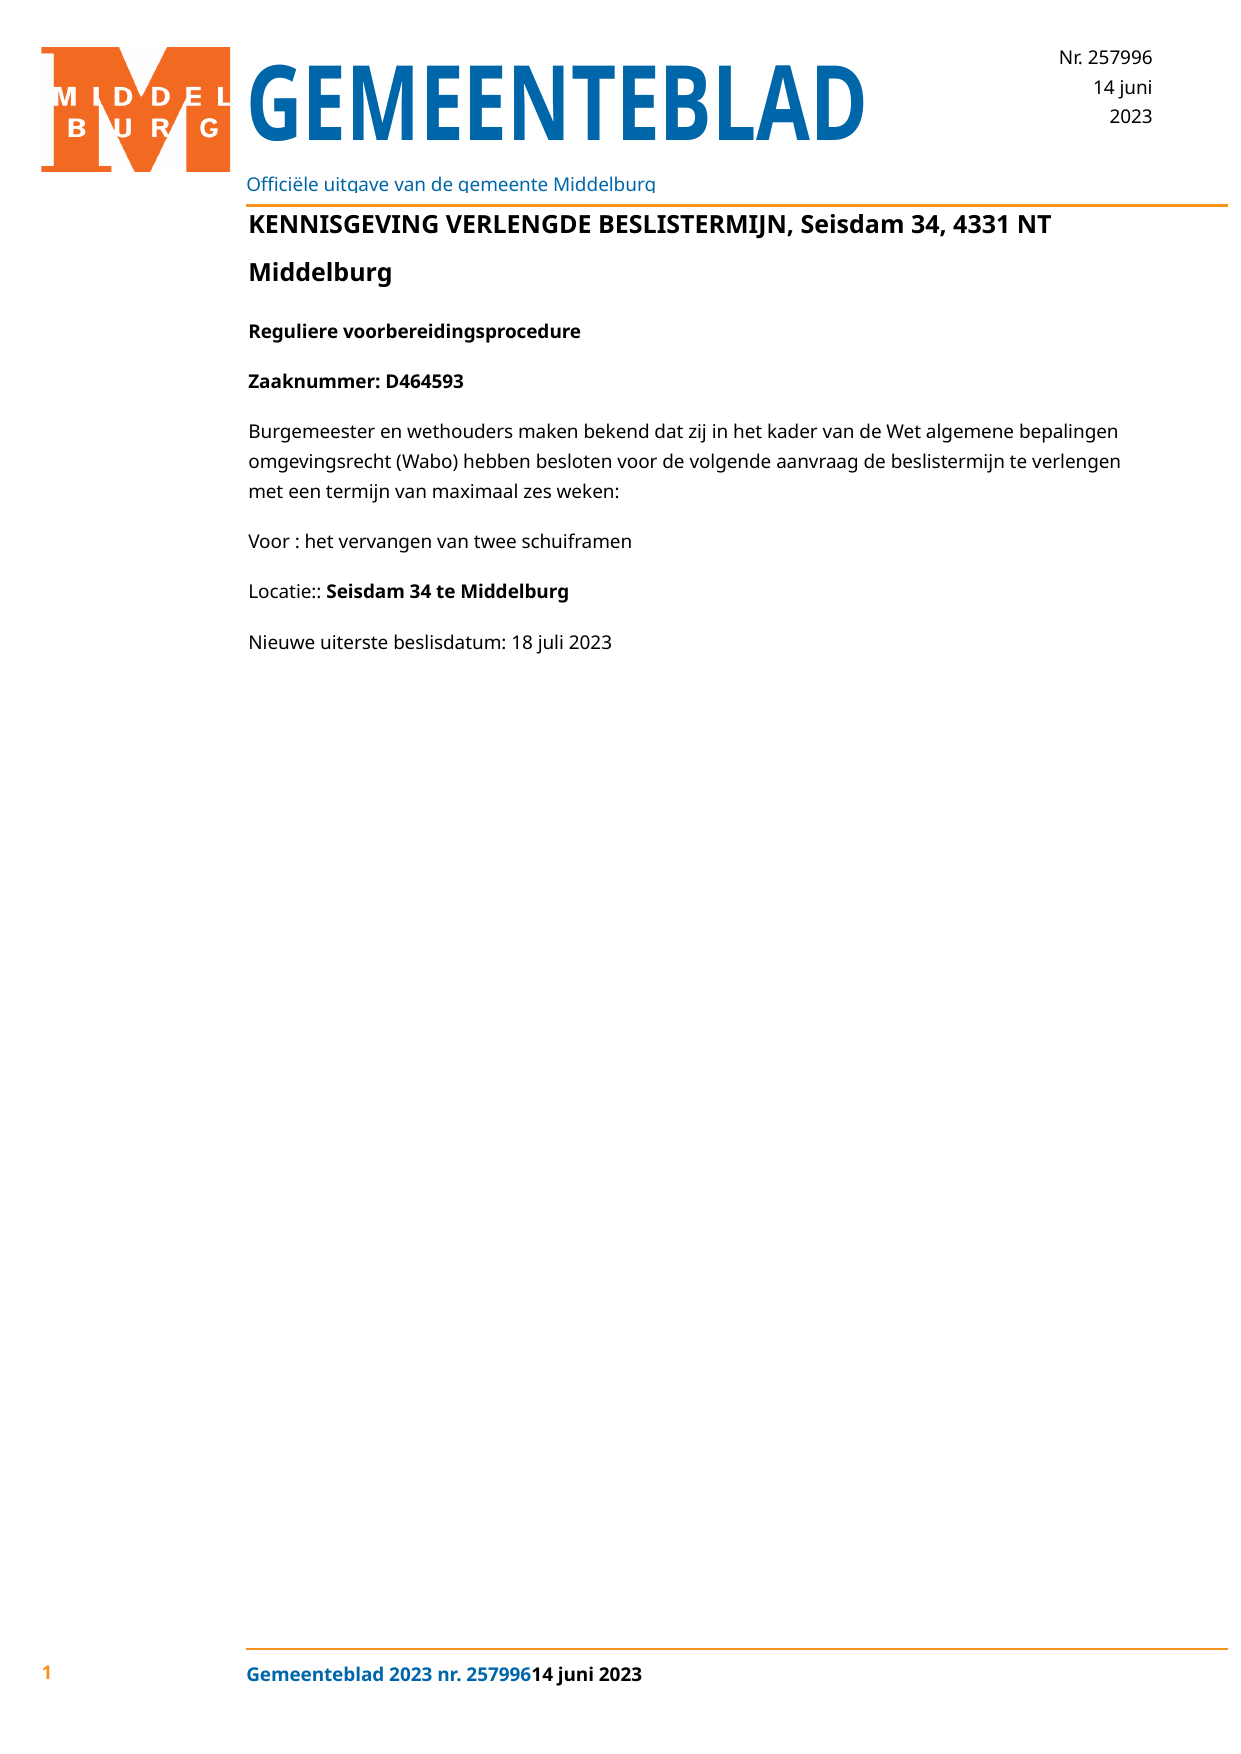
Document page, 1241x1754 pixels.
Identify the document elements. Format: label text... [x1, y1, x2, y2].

text Burgemeester en wethouders maken bekend dat zij in het kader van de Wet algemene bepalingen omgevingsrecht (Wabo) hebben besloten voor de volgende aanvraag de beslistermijn te verlengen met een termijn van maximaal zes weken: [248, 419, 1152, 504]
text KENNISGEVING VERLENGDE BESLISTERMIJN, Seisdam 34, 4331 NT Middelburg [248, 207, 1152, 288]
text Zaaknummer: D464593 [248, 368, 1152, 394]
text Nieuwe uiterste beslisdatum: 18 juli 2023 [248, 629, 1152, 655]
text Voor : het vervangen van twee schuiframen [248, 528, 1152, 554]
text Reguliere voorbereidingsprocedure [248, 318, 1152, 344]
picture [41, 47, 231, 172]
text Locatie:: Seisdam 34 te Middelburg [248, 579, 1152, 604]
